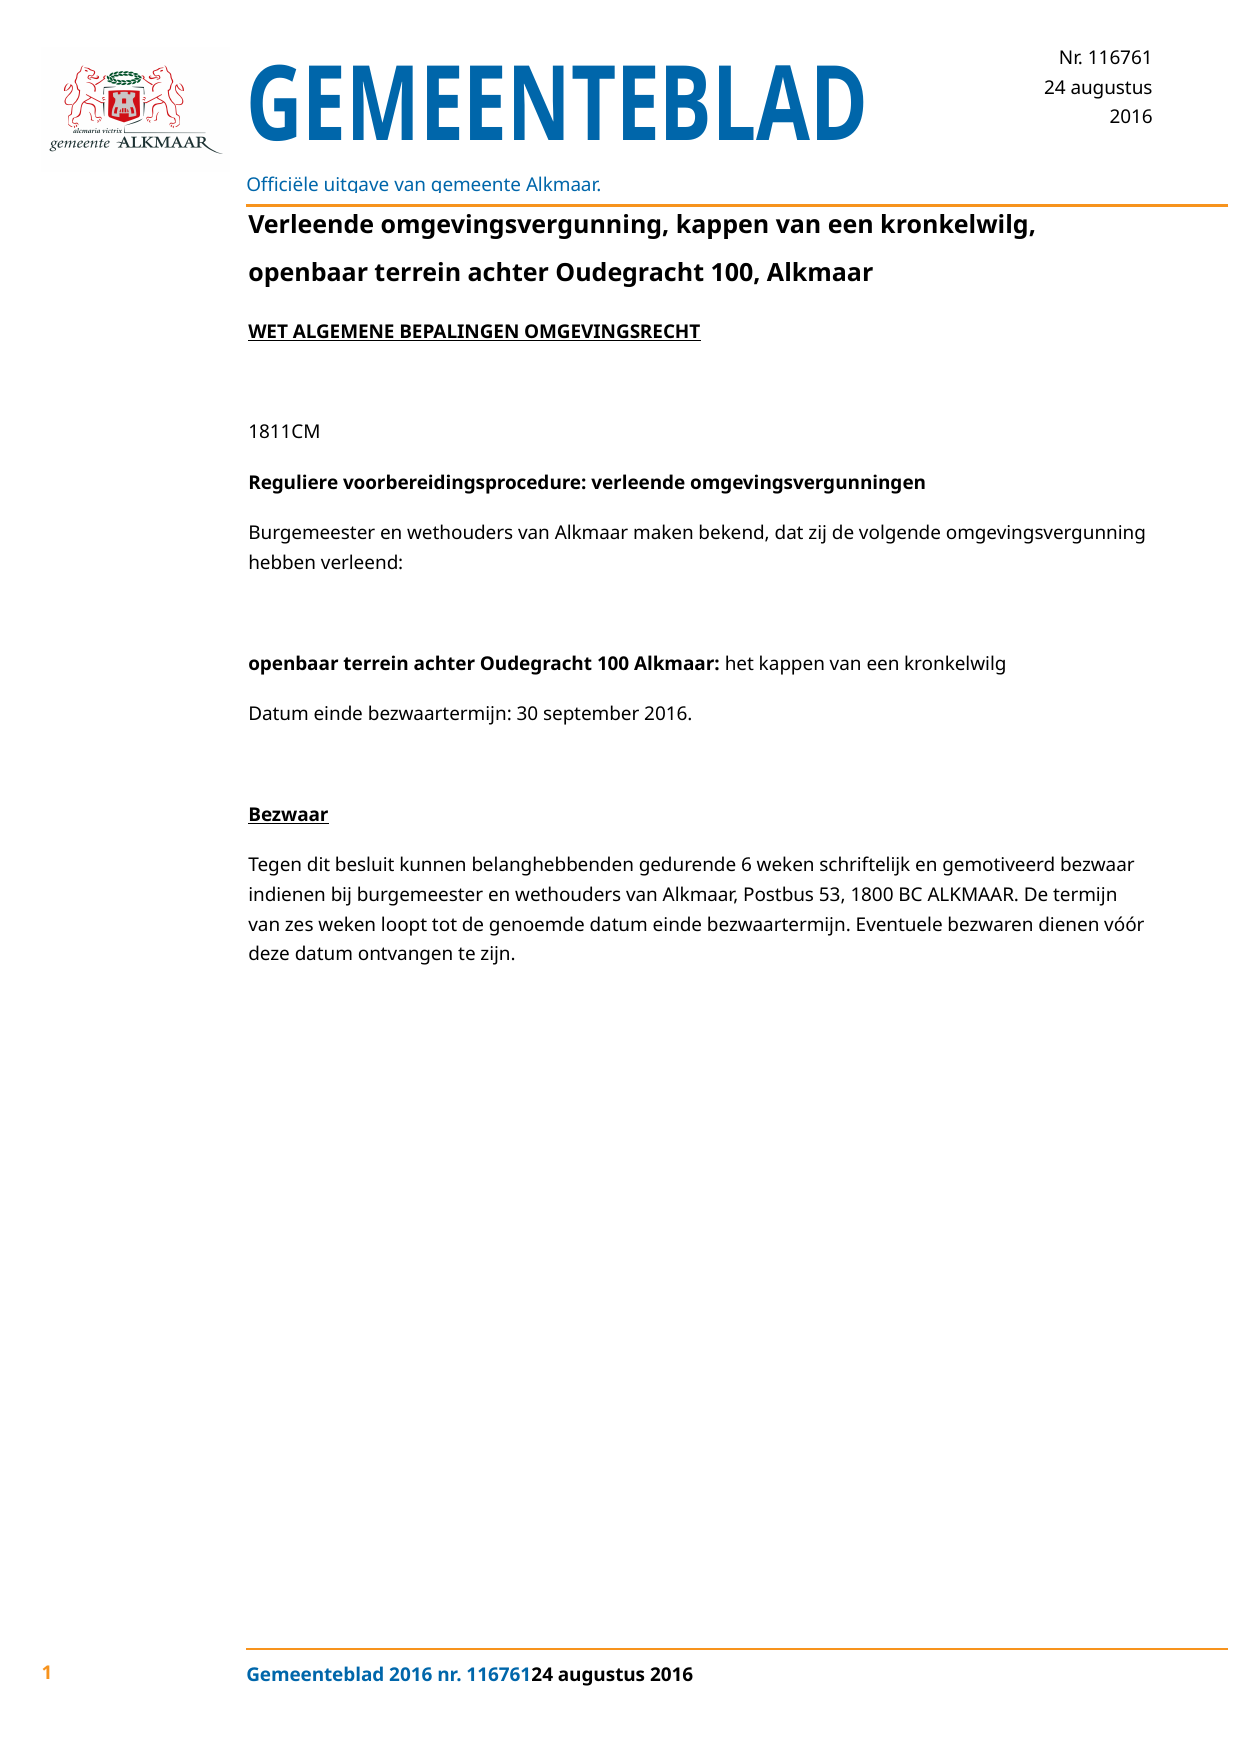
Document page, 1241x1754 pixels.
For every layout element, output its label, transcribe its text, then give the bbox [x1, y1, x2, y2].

text Burgemeester en wethouders van Alkmaar maken bekend, dat zij de volgende omgevingsvergunning hebben verleend: [248, 519, 1152, 575]
text Reguliere voorbereidingsprocedure: verleende omgevingsvergunningen [248, 469, 1152, 495]
picture [41, 47, 231, 172]
text WET ALGEMENE BEPALINGEN OMGEVINGSRECHT [248, 318, 1152, 344]
text Datum einde bezwaartermijn: 30 september 2016. [248, 700, 1152, 726]
text Tegen dit besluit kunnen belanghebbenden gedurende 6 weken schriftelijk en gemotiveerd bezwaar indienen bij burgemeester en wethouders van Alkmaar, Postbus 53, 1800 BC ALKMAAR. De termijn van zes weken loopt tot de genoemde datum einde bezwaartermijn. Eventuele bezwaren dienen vóór deze datum ontvangen te zijn. [248, 852, 1152, 966]
text Bezwaar [248, 801, 1152, 827]
text openbaar terrein achter Oudegracht 100 Alkmaar: het kappen van een kronkelwilg [248, 650, 1152, 676]
text 1811CM [248, 419, 1152, 444]
text Verleende omgevingsvergunning, kappen van een kronkelwilg, openbaar terrein achter Oudegracht 100, Alkmaar [248, 207, 1152, 288]
